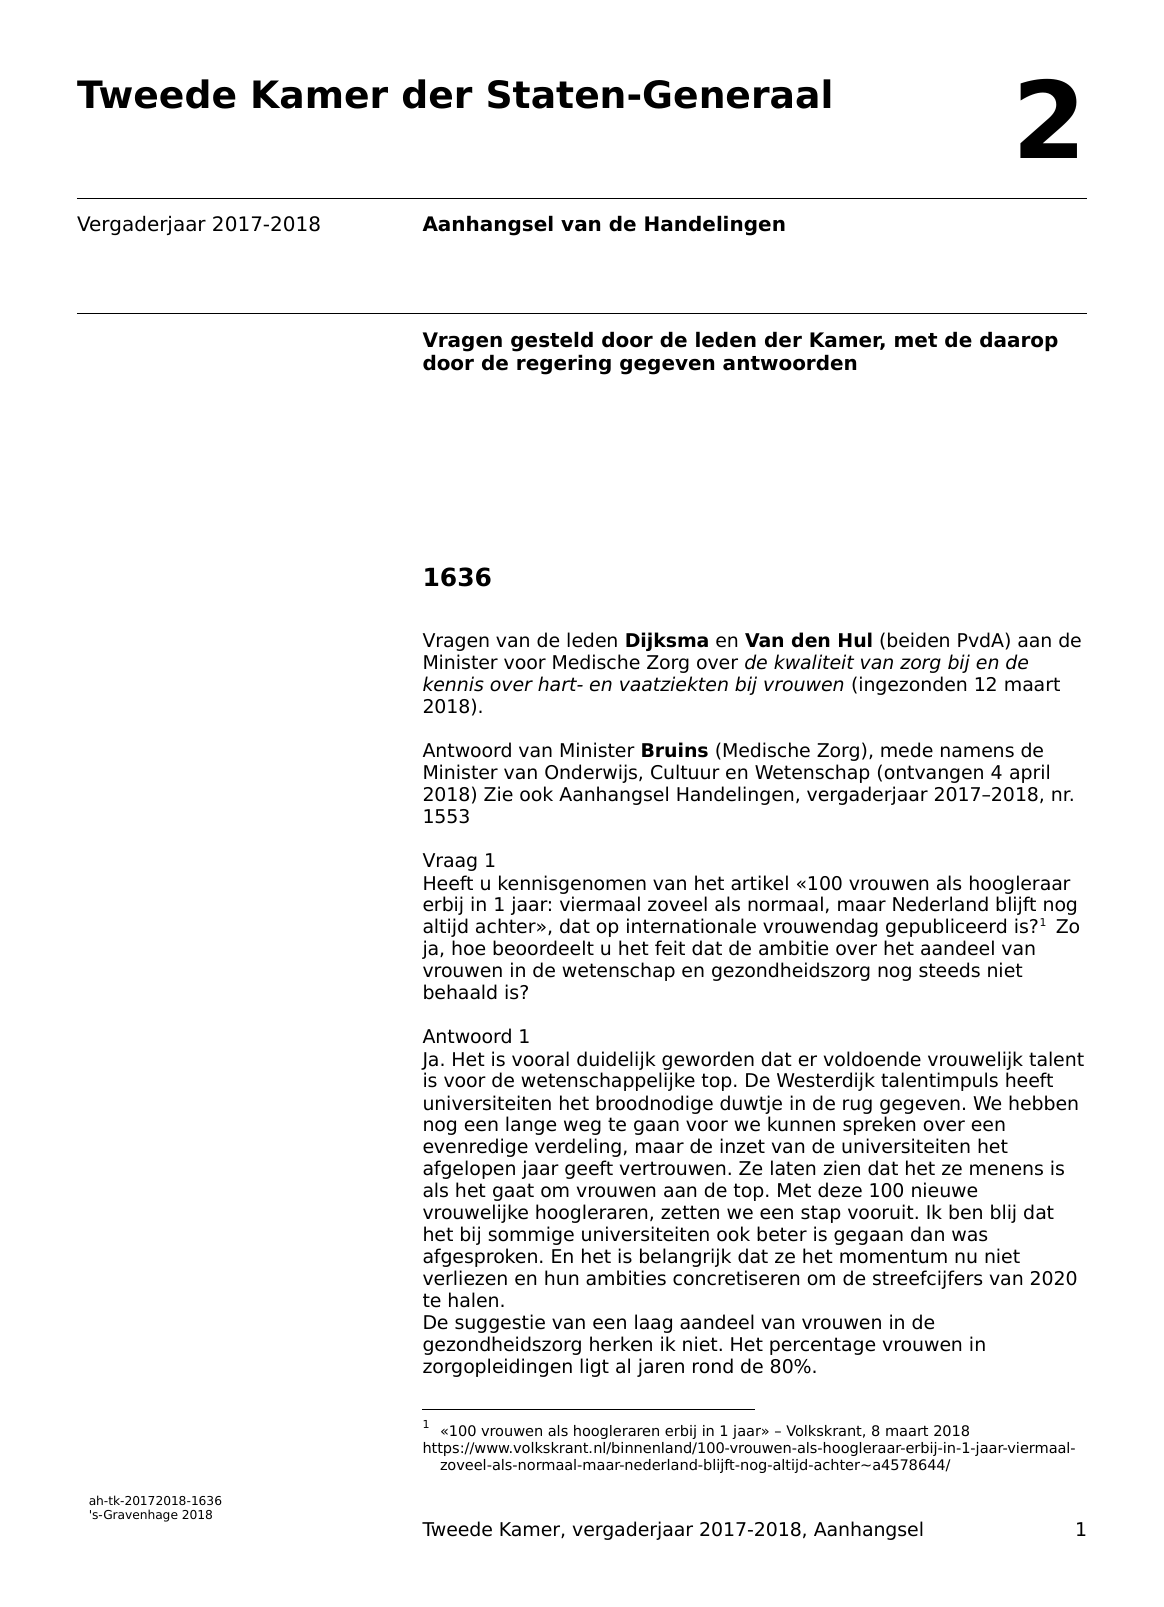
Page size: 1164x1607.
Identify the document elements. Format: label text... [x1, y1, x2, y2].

text ah-tk-20172018-1636 [88, 1494, 323, 1508]
table_cell Vragen gesteld door de leden der Kamer, met de daarop door de regering gegeven antwoorden [422, 314, 1087, 375]
table_header 2 [886, 59, 1087, 198]
text De suggestie van een laag aandeel van vrouwen in de gezondheidszorg herken ik niet. Het percentage vrouwen in zorgopleidingen ligt al jaren rond de 80%. [422, 1312, 1087, 1378]
text 1636 [422, 563, 1087, 592]
text Vraag 1 [422, 850, 1087, 872]
text Heeft u kennisgenomen van het artikel «100 vrouwen als hoogleraar erbij in 1 jaar: viermaal zoveel als normaal, maar Nederland blijft nog altijd achter», dat op internationale vrouwendag gepubliceerd is? Zo ja, hoe beoordeelt u het feit dat de ambitie over het aandeel van vrouwen in de wetenschap en gezondheidszorg nog steeds niet behaald is? [422, 872, 1087, 1004]
table_cell Aanhangsel van de Handelingen [422, 199, 1087, 313]
table_cell [77, 314, 422, 375]
text Antwoord van Minister Bruins (Medische Zorg), mede namens de Minister van Onderwijs, Cultuur en Wetenschap (ontvangen 4 april 2018) Zie ook Aanhangsel Handelingen, vergaderjaar 2017–2018, nr. 1553 [422, 740, 1087, 828]
text 's-Gravenhage 2018 [88, 1508, 323, 1522]
text Ja. Het is vooral duidelijk geworden dat er voldoende vrouwelijk talent is voor de wetenschappelijke top. De Westerdijk talentimpuls heeft universiteiten het broodnodige duwtje in de rug gegeven. We hebben nog een lange weg te gaan voor we kunnen spreken over een evenredige verdeling, maar de inzet van de universiteiten het afgelopen jaar geeft vertrouwen. Ze laten zien dat het ze menens is als het gaat om vrouwen aan de top. Met deze 100 nieuwe vrouwelijke hoogleraren, zetten we een stap vooruit. Ik ben blij dat het bij sommige universiteiten ook beter is gegaan dan was afgesproken. En het is belangrijk dat ze het momentum nu niet verliezen en hun ambities concretiseren om de streefcijfers van 2020 te halen. [422, 1048, 1087, 1312]
text Vragen van de leden Dijksma en Van den Hul (beiden PvdA) aan de Minister voor Medische Zorg over de kwaliteit van zorg bij en de kennis over hart- en vaatziekten bij vrouwen (ingezonden 12 maart 2018). [422, 630, 1087, 718]
table_cell Vergaderjaar 2017-2018 [77, 199, 422, 313]
table_header Tweede Kamer der Staten-Generaal [77, 59, 886, 198]
text Antwoord 1 [422, 1026, 1087, 1048]
text «100 vrouwen als hoogleraren erbij in 1 jaar» – Volkskrant, 8 maart 2018 [422, 1418, 1087, 1441]
text https://www.volkskrant.nl/binnenland/100-vrouwen-als-hoogleraar-erbij-in-1-jaar-viermaal-zoveel-als-normaal-maar-nederland-blijft-nog-altijd-achter~a4578644/ [422, 1441, 1087, 1474]
